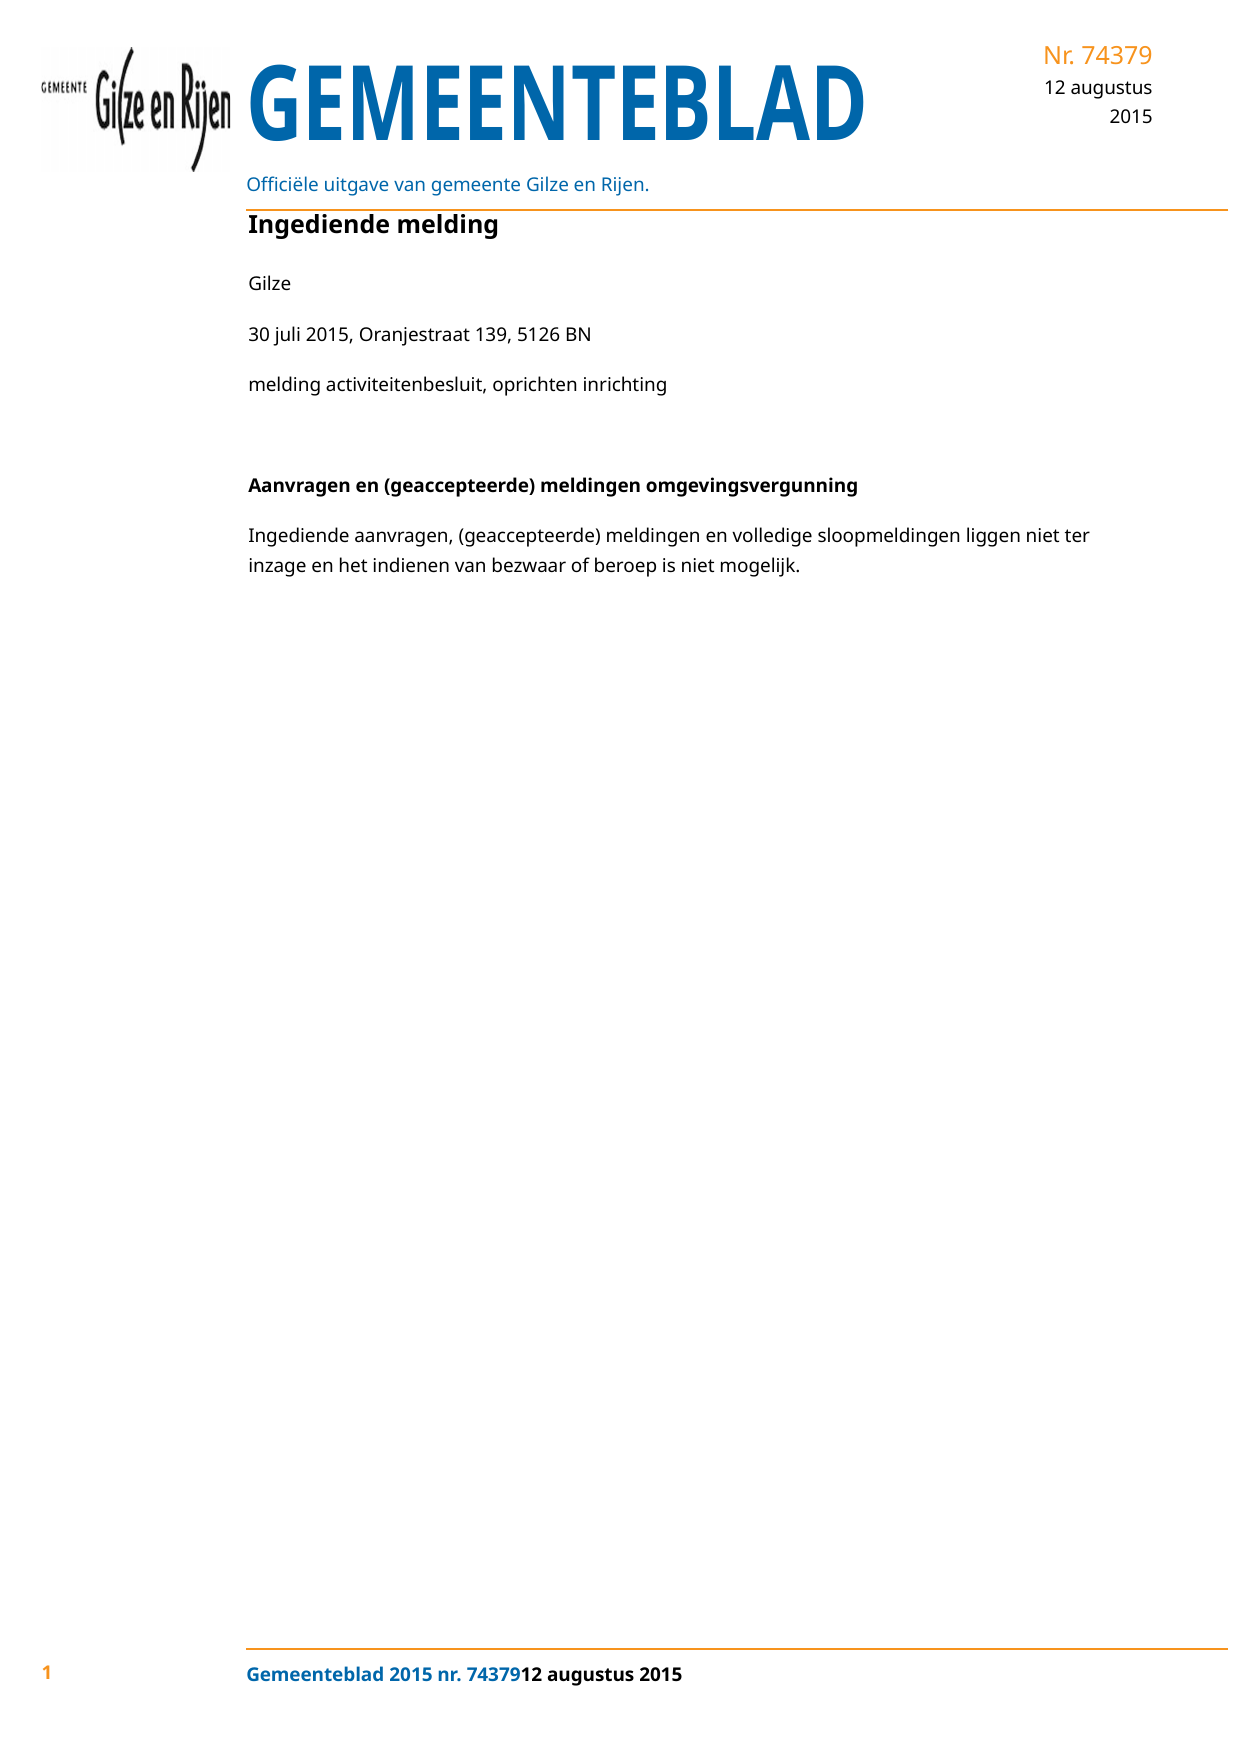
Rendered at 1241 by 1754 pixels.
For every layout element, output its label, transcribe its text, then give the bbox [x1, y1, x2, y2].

text Gilze [248, 270, 1152, 296]
text Ingediende aanvragen, (geaccepteerde) meldingen en volledige sloopmeldingen liggen niet ter inzage en het indienen van bezwaar of beroep is niet mogelijk. [248, 522, 1152, 578]
text Ingediende melding [248, 211, 1152, 241]
text melding activiteitenbesluit, oprichten inrichting [248, 371, 1152, 397]
picture [41, 47, 231, 172]
text Aanvragen en (geaccepteerde) meldingen omgevingsvergunning [248, 472, 1152, 498]
text 30 juli 2015, Oranjestraat 139, 5126 BN [248, 321, 1152, 346]
